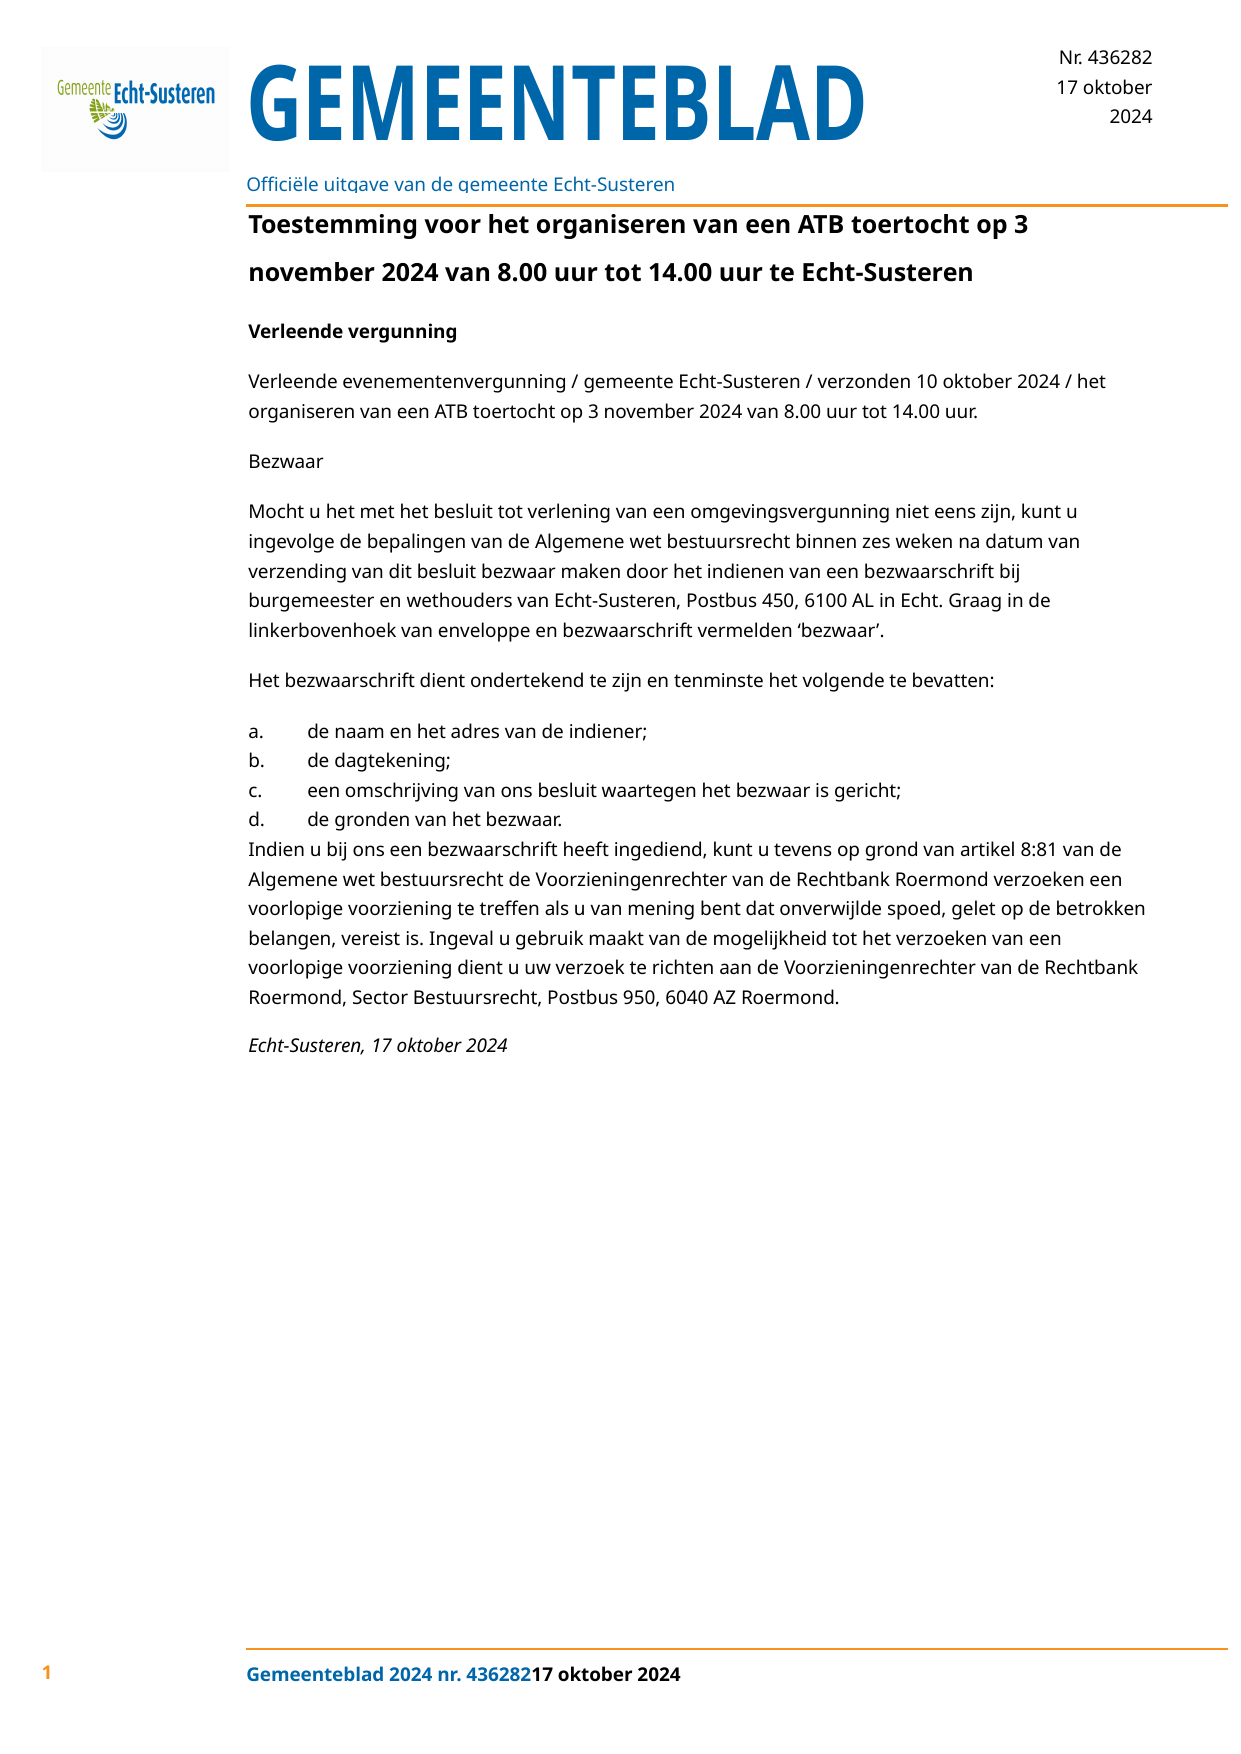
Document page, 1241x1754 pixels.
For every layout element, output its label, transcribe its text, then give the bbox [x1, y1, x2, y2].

text Indien u bij ons een bezwaarschrift heeft ingediend, kunt u tevens op grond van artikel 8:81 van de Algemene wet bestuursrecht de Voorzieningenrechter van de Rechtbank Roermond verzoeken een voorlopige voorziening te treffen als u van mening bent dat onverwijlde spoed, gelet op de betrokken belangen, vereist is. Ingeval u gebruik maakt van de mogelijkheid tot het verzoeken van een voorlopige voorziening dient u uw verzoek te richten aan de Voorzieningenrechter van de Rechtbank Roermond, Sector Bestuursrecht, Postbus 950, 6040 AZ Roermond. [248, 836, 1152, 1010]
list de naam en het adres van de indiener; [248, 718, 1152, 744]
text Toestemming voor het organiseren van een ATB toertocht op 3 november 2024 van 8.00 uur tot 14.00 uur te Echt-Susteren [248, 207, 1152, 288]
text Mocht u het met het besluit tot verlening van een omgevingsvergunning niet eens zijn, kunt u ingevolge de bepalingen van de Algemene wet bestuursrecht binnen zes weken na datum van verzending van dit besluit bezwaar maken door het indienen van een bezwaarschrift bij burgemeester en wethouders van Echt-Susteren, Postbus 450, 6100 AL in Echt. Graag in de linkerbovenhoek van enveloppe en bezwaarschrift vermelden ‘bezwaar’. [248, 499, 1152, 643]
text Verleende vergunning [248, 318, 1152, 344]
list een omschrijving van ons besluit waartegen het bezwaar is gericht; [248, 777, 1152, 803]
picture [41, 47, 231, 172]
text Echt-Susteren, 17 oktober 2024 [248, 1032, 1152, 1058]
list de dagtekening; [248, 747, 1152, 773]
text Verleende evenementenvergunning / gemeente Echt-Susteren / verzonden 10 oktober 2024 / het organiseren van een ATB toertocht op 3 november 2024 van 8.00 uur tot 14.00 uur. [248, 368, 1152, 424]
list de gronden van het bezwaar. [248, 807, 1152, 832]
text Het bezwaarschrift dient ondertekend te zijn en tenminste het volgende te bevatten: [248, 667, 1152, 693]
text Bezwaar [248, 448, 1152, 474]
